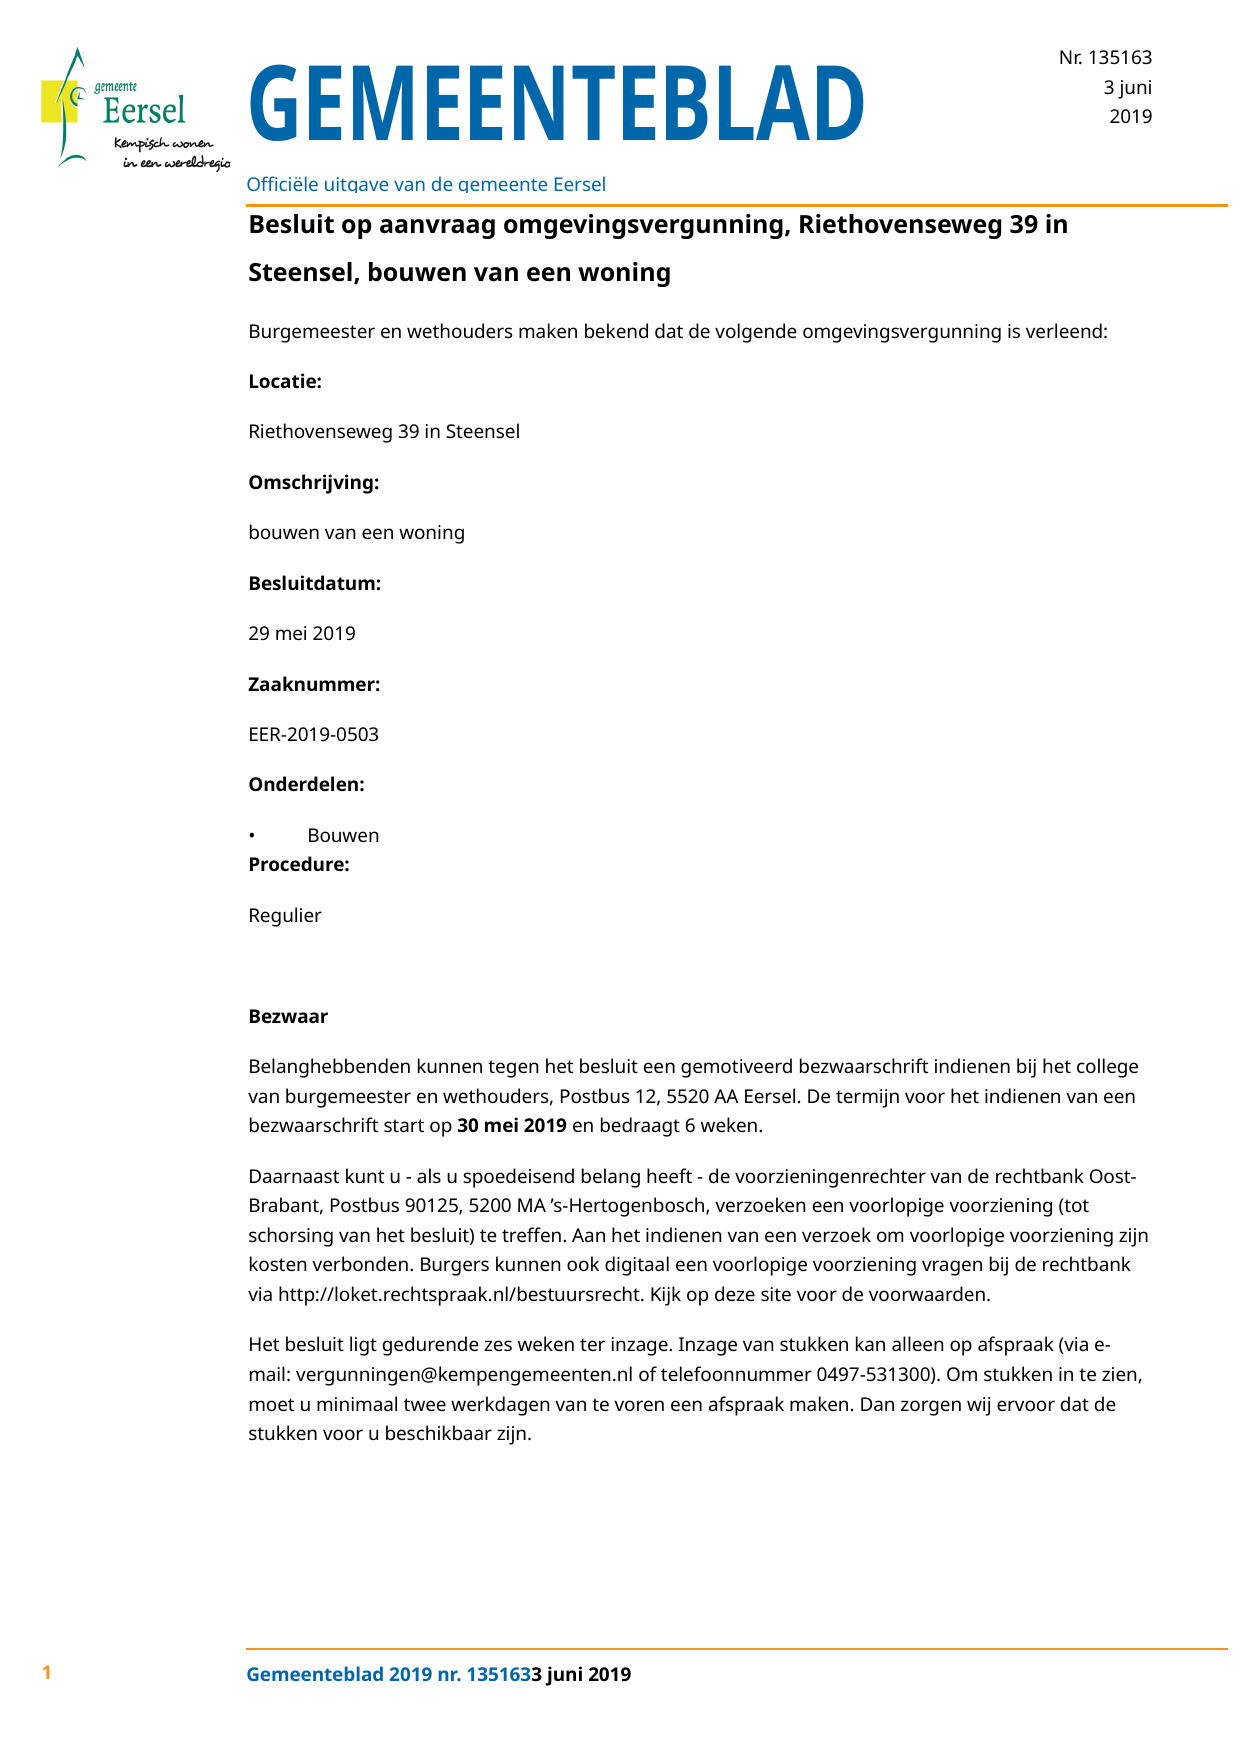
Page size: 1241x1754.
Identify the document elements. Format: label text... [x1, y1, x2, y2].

text Procedure: [248, 852, 1152, 877]
text EER-2019-0503 [248, 721, 1152, 747]
text Zaaknummer: [248, 671, 1152, 697]
list Bouwen [248, 822, 1152, 848]
text Regulier [248, 902, 1152, 928]
text Locatie: [248, 368, 1152, 394]
text bouwen van een woning [248, 519, 1152, 545]
text Besluitdatum: [248, 570, 1152, 596]
text Onderdelen: [248, 772, 1152, 797]
text Burgemeester en wethouders maken bekend dat de volgende omgevingsvergunning is verleend: [248, 318, 1152, 344]
text 29 mei 2019 [248, 620, 1152, 646]
text Het besluit ligt gedurende zes weken ter inzage. Inzage van stukken kan alleen op afspraak (via e-mail: vergunningen@kempengemeenten.nl of telefoonnummer 0497-531300). Om stukken in te zien, moet u minimaal twee werkdagen van te voren een afspraak maken. Dan zorgen wij ervoor dat de stukken voor u beschikbaar zijn. [248, 1332, 1152, 1446]
text Omschrijving: [248, 469, 1152, 495]
text Bezwaar [248, 1003, 1152, 1029]
text Besluit op aanvraag omgevingsvergunning, Riethovenseweg 39 in Steensel, bouwen van een woning [248, 207, 1152, 288]
text Daarnaast kunt u - als u spoedeisend belang heeft - de voorzieningenrechter van de rechtbank Oost-Brabant, Postbus 90125, 5200 MA ’s-Hertogenbosch, verzoeken een voorlopige voorziening (tot schorsing van het besluit) te treffen. Aan het indienen van een verzoek om voorlopige voorziening zijn kosten verbonden. Burgers kunnen ook digitaal een voorlopige voorziening vragen bij de rechtbank via http://loket.rechtspraak.nl/bestuursrecht. Kijk op deze site voor de voorwaarden. [248, 1163, 1152, 1307]
text Belanghebbenden kunnen tegen het besluit een gemotiveerd bezwaarschrift indienen bij het college van burgemeester en wethouders, Postbus 12, 5520 AA Eersel. De termijn voor het indienen van een bezwaarschrift start op 30 mei 2019 en bedraagt 6 weken. [248, 1053, 1152, 1138]
picture [41, 47, 231, 172]
text Riethovenseweg 39 in Steensel [248, 419, 1152, 444]
